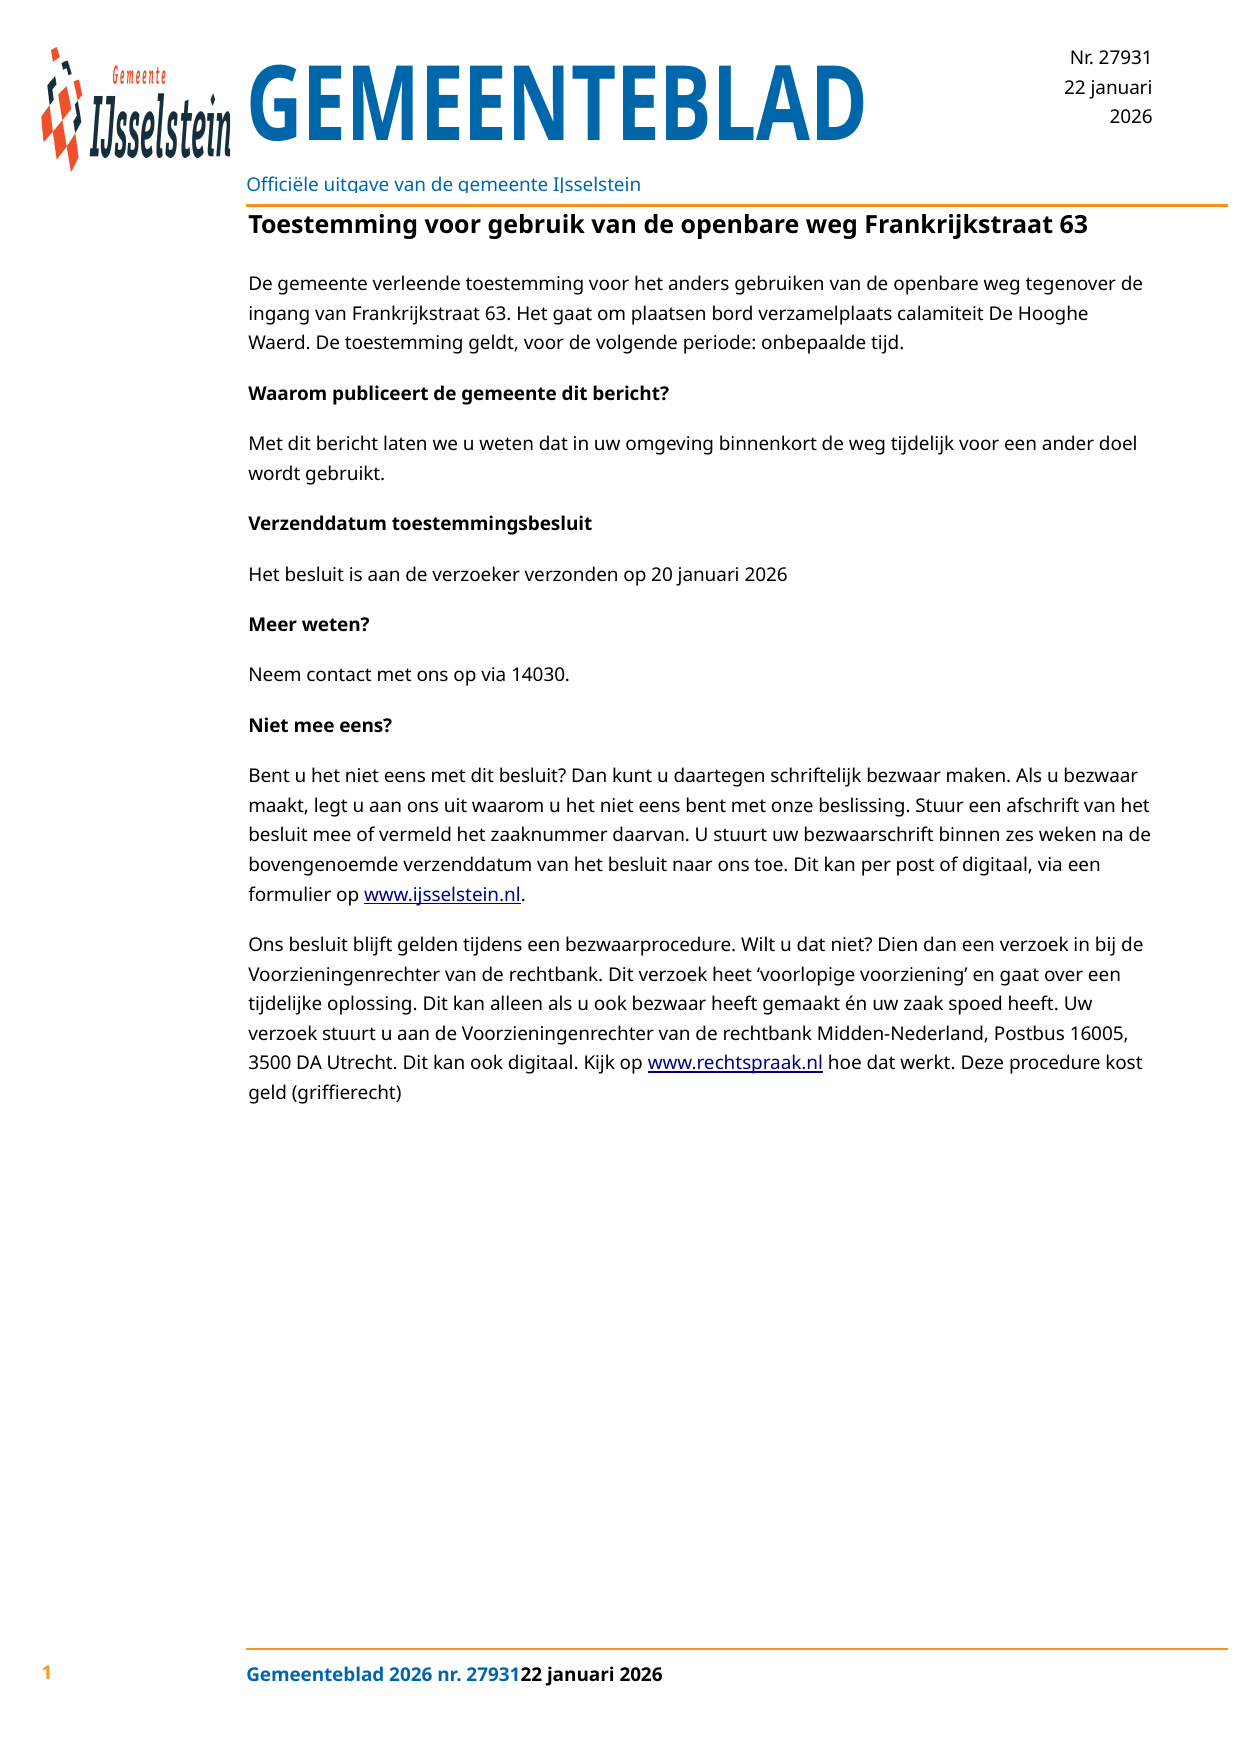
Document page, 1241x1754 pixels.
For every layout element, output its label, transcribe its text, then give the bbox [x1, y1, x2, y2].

text Niet mee eens? [248, 712, 1152, 738]
text Met dit bericht laten we u weten dat in uw omgeving binnenkort de weg tijdelijk voor een ander doel wordt gebruikt. [248, 430, 1152, 486]
text Neem contact met ons op via 14030. [248, 662, 1152, 687]
text Toestemming voor gebruik van de openbare weg Frankrijkstraat 63 [248, 207, 1152, 241]
text Waarom publiceert de gemeente dit bericht? [248, 380, 1152, 406]
text De gemeente verleende toestemming voor het anders gebruiken van de openbare weg tegenover de ingang van Frankrijkstraat 63. Het gaat om plaatsen bord verzamelplaats calamiteit De Hooghe Waerd. De toestemming geldt, voor de volgende periode: onbepaalde tijd. [248, 270, 1152, 355]
text Verzenddatum toestemmingsbesluit [248, 510, 1152, 536]
text Bent u het niet eens met dit besluit? Dan kunt u daartegen schriftelijk bezwaar maken. Als u bezwaar maakt, legt u aan ons uit waarom u het niet eens bent met onze beslissing. Stuur een afschrift van het besluit mee of vermeld het zaaknummer daarvan. U stuurt uw bezwaarschrift binnen zes weken na de bovengenoemde verzenddatum van het besluit naar ons toe. Dit kan per post of digitaal, via een formulier op www.ijsselstein.nl. [248, 762, 1152, 906]
text Ons besluit blijft gelden tijdens een bezwaarprocedure. Wilt u dat niet? Dien dan een verzoek in bij de Voorzieningenrechter van de rechtbank. Dit verzoek heet ‘voorlopige voorziening’ en gaat over een tijdelijke oplossing. Dit kan alleen als u ook bezwaar heeft gemaakt én uw zaak spoed heeft. Uw verzoek stuurt u aan de Voorzieningenrechter van de rechtbank Midden-Nederland, Postbus 16005, 3500 DA Utrecht. Dit kan ook digitaal. Kijk op www.rechtspraak.nl hoe dat werkt. Deze procedure kost geld (griffierecht) [248, 931, 1152, 1105]
text Meer weten? [248, 611, 1152, 637]
text Het besluit is aan de verzoeker verzonden op 20 januari 2026 [248, 561, 1152, 586]
picture [41, 47, 231, 172]
